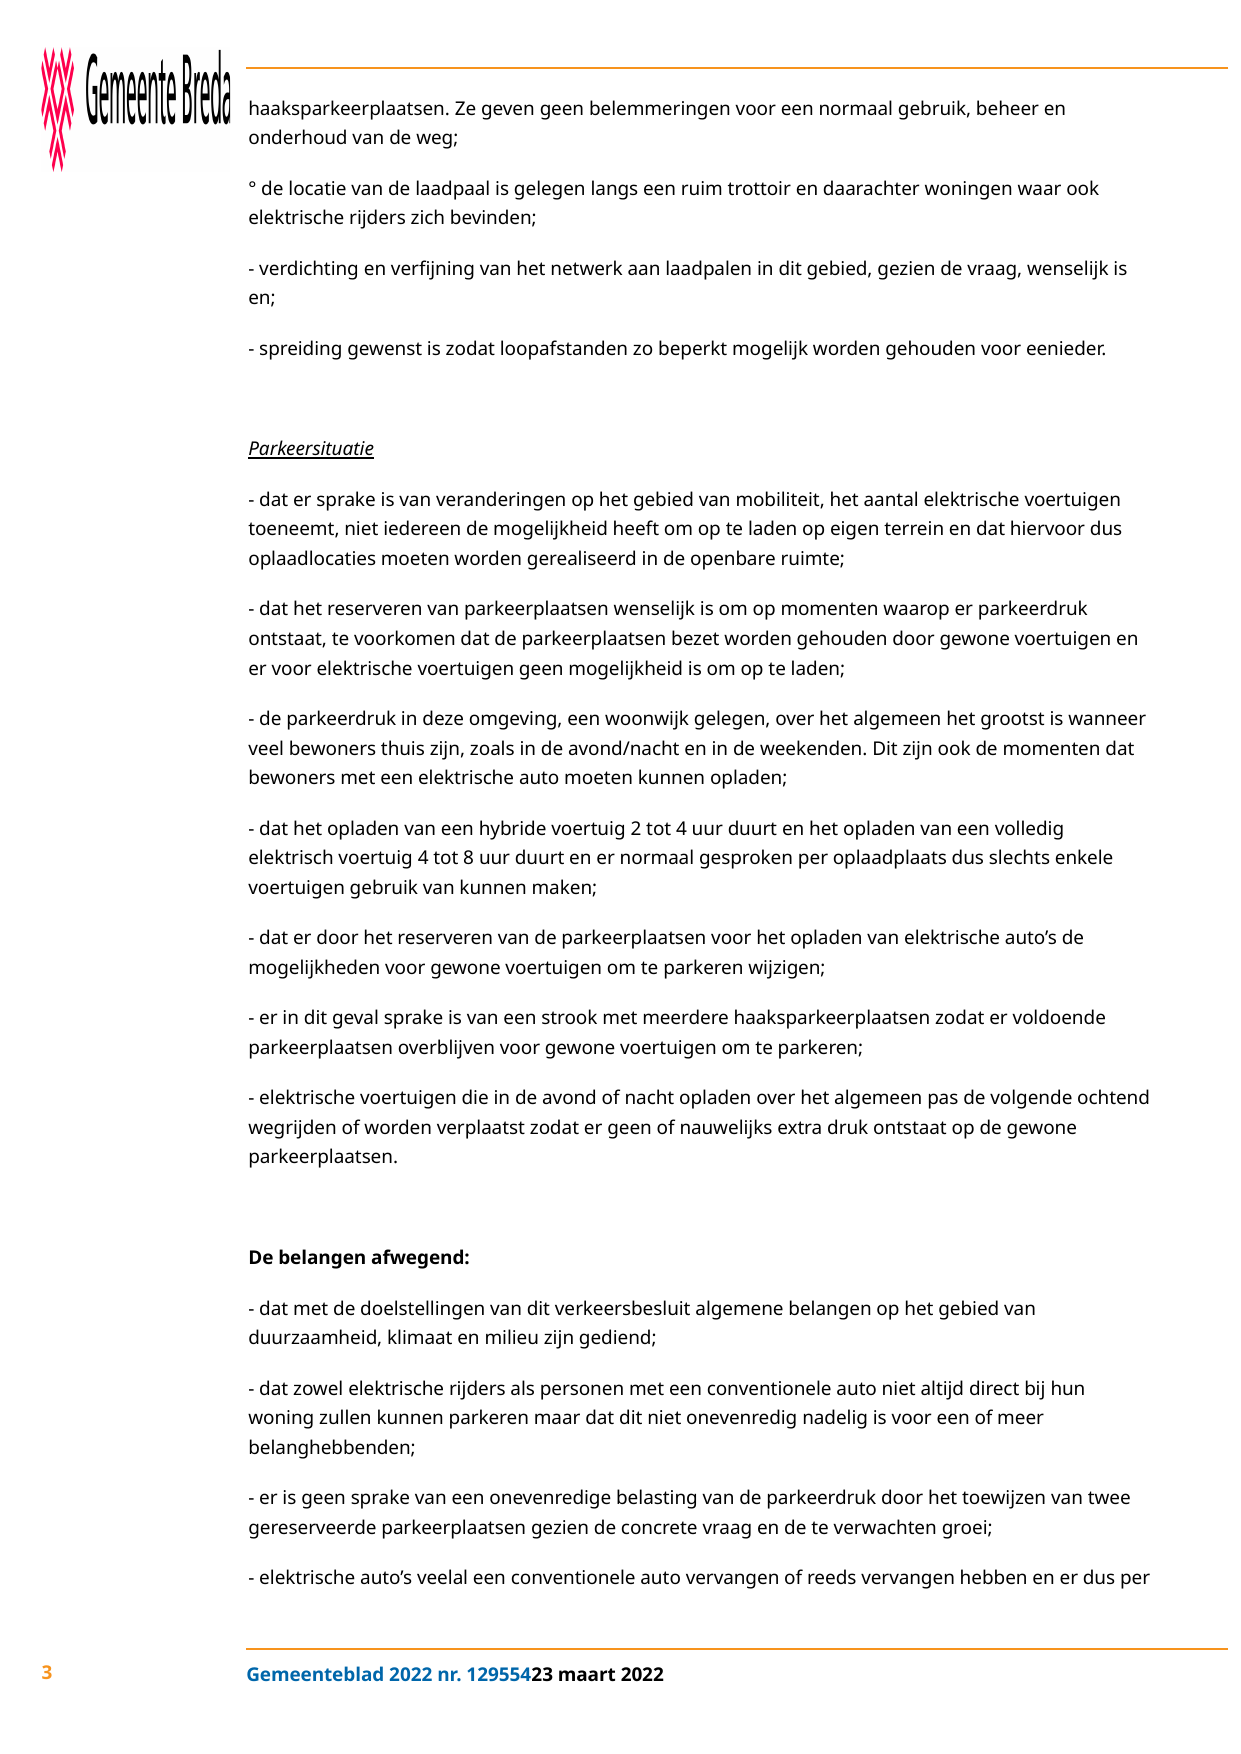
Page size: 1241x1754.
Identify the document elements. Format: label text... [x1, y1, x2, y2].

text - er is geen sprake van een onevenredige belasting van de parkeerdruk door het toewijzen van twee gereserveerde parkeerplaatsen gezien de concrete vraag en de te verwachten groei; [248, 1484, 1152, 1540]
text - elektrische auto’s veelal een conventionele auto vervangen of reeds vervangen hebben en er dus per [248, 1564, 1152, 1590]
text - elektrische voertuigen die in de avond of nacht opladen over het algemeen pas de volgende ochtend wegrijden of worden verplaatst zodat er geen of nauwelijks extra druk ontstaat op de gewone parkeerplaatsen. [248, 1084, 1152, 1169]
picture [41, 47, 231, 172]
text haaksparkeerplaatsen. Ze geven geen belemmeringen voor een normaal gebruik, beheer en onderhoud van de weg; [248, 95, 1152, 150]
text Parkeersituatie [248, 436, 1152, 461]
text - dat met de doelstellingen van dit verkeersbesluit algemene belangen op het gebied van duurzaamheid, klimaat en milieu zijn gediend; [248, 1295, 1152, 1350]
text - dat er door het reserveren van de parkeerplaatsen voor het opladen van elektrische auto’s de mogelijkheden voor gewone voertuigen om te parkeren wijzigen; [248, 924, 1152, 980]
text - dat zowel elektrische rijders als personen met een conventionele auto niet altijd direct bij hun woning zullen kunnen parkeren maar dat dit niet onevenredig nadelig is voor een of meer belanghebbenden; [248, 1375, 1152, 1460]
text ° de locatie van de laadpaal is gelegen langs een ruim trottoir en daarachter woningen waar ook elektrische rijders zich bevinden; [248, 175, 1152, 230]
text - verdichting en verfijning van het netwerk aan laadpalen in dit gebied, gezien de vraag, wenselijk is en; [248, 255, 1152, 310]
text - de parkeerdruk in deze omgeving, een woonwijk gelegen, over het algemeen het grootst is wanneer veel bewoners thuis zijn, zoals in de avond/nacht en in de weekenden. Dit zijn ook de momenten dat bewoners met een elektrische auto moeten kunnen opladen; [248, 705, 1152, 790]
text - dat er sprake is van veranderingen op het gebied van mobiliteit, het aantal elektrische voertuigen toeneemt, niet iedereen de mogelijkheid heeft om op te laden op eigen terrein en dat hiervoor dus oplaadlocaties moeten worden gerealiseerd in de openbare ruimte; [248, 486, 1152, 571]
text De belangen afwegend: [248, 1244, 1152, 1270]
text - dat het reserveren van parkeerplaatsen wenselijk is om op momenten waarop er parkeerdruk ontstaat, te voorkomen dat de parkeerplaatsen bezet worden gehouden door gewone voertuigen en er voor elektrische voertuigen geen mogelijkheid is om op te laden; [248, 596, 1152, 681]
text - dat het opladen van een hybride voertuig 2 tot 4 uur duurt en het opladen van een volledig elektrisch voertuig 4 tot 8 uur duurt en er normaal gesproken per oplaadplaats dus slechts enkele voertuigen gebruik van kunnen maken; [248, 815, 1152, 900]
text - spreiding gewenst is zodat loopafstanden zo beperkt mogelijk worden gehouden voor eenieder. [248, 335, 1152, 361]
text - er in dit geval sprake is van een strook met meerdere haaksparkeerplaatsen zodat er voldoende parkeerplaatsen overblijven voor gewone voertuigen om te parkeren; [248, 1004, 1152, 1060]
